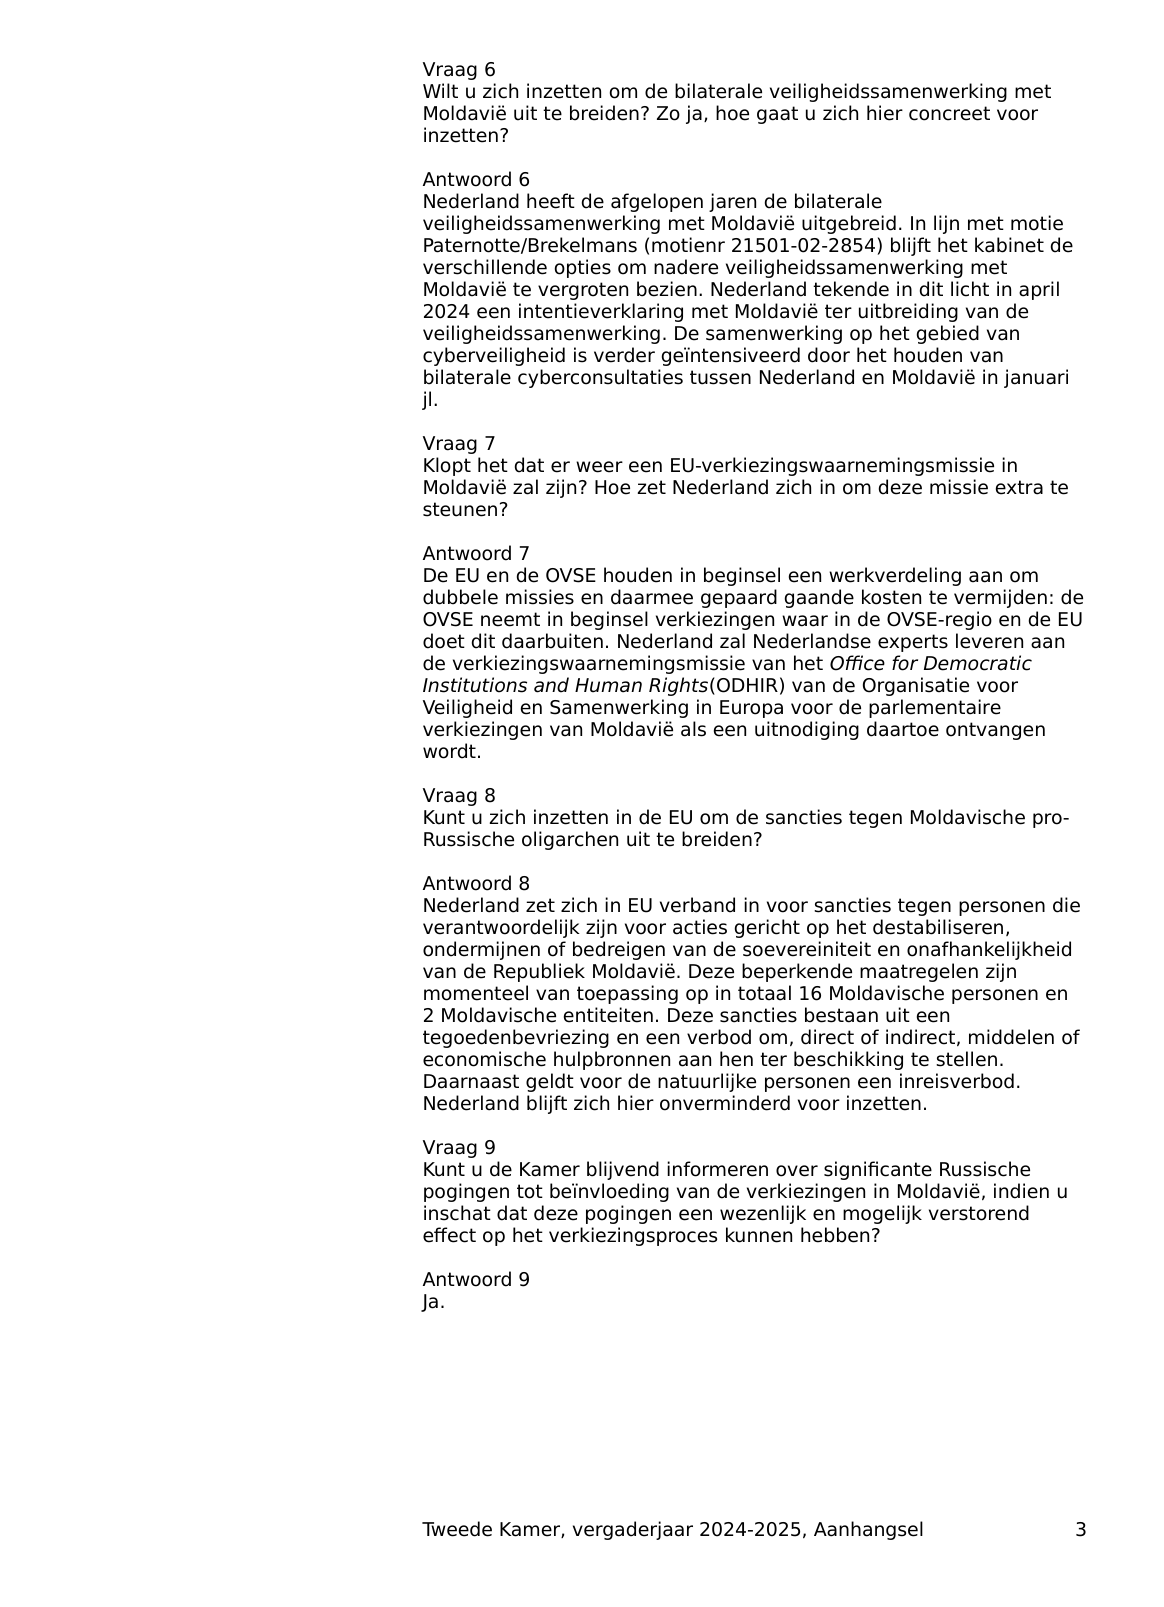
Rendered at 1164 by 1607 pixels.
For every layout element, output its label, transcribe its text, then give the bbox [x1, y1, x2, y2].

text Antwoord 6 [422, 169, 1087, 191]
text Antwoord 7 [422, 543, 1087, 565]
text Kunt u de Kamer blijvend informeren over significante Russische pogingen tot beïnvloeding van de verkiezingen in Moldavië, indien u inschat dat deze pogingen een wezenlijk en mogelijk verstorend effect op het verkiezingsproces kunnen hebben? [422, 1159, 1087, 1247]
text De EU en de OVSE houden in beginsel een werkverdeling aan om dubbele missies en daarmee gepaard gaande kosten te vermijden: de OVSE neemt in beginsel verkiezingen waar in de OVSE-regio en de EU doet dit daarbuiten. Nederland zal Nederlandse experts leveren aan de verkiezingswaarnemingsmissie van het Office for Democratic Institutions and Human Rights(ODHIR) van de Organisatie voor Veiligheid en Samenwerking in Europa voor de parlementaire verkiezingen van Moldavië als een uitnodiging daartoe ontvangen wordt. [422, 565, 1087, 763]
text Antwoord 9 [422, 1269, 1087, 1291]
text Nederland heeft de afgelopen jaren de bilaterale veiligheidssamenwerking met Moldavië uitgebreid. In lijn met motie Paternotte/Brekelmans (motienr 21501-02-2854) blijft het kabinet de verschillende opties om nadere veiligheidssamenwerking met Moldavië te vergroten bezien. Nederland tekende in dit licht in april 2024 een intentieverklaring met Moldavië ter uitbreiding van de veiligheidssamenwerking. De samenwerking op het gebied van cyberveiligheid is verder geïntensiveerd door het houden van bilaterale cyberconsultaties tussen Nederland en Moldavië in januari jl. [422, 191, 1087, 411]
text Klopt het dat er weer een EU-verkiezingswaarnemingsmissie in Moldavië zal zijn? Hoe zet Nederland zich in om deze missie extra te steunen? [422, 455, 1087, 521]
text Ja. [422, 1291, 1087, 1313]
text Vraag 8 [422, 785, 1087, 807]
text Kunt u zich inzetten in de EU om de sancties tegen Moldavische pro-Russische oligarchen uit te breiden? [422, 807, 1087, 851]
text Wilt u zich inzetten om de bilaterale veiligheidssamenwerking met Moldavië uit te breiden? Zo ja, hoe gaat u zich hier concreet voor inzetten? [422, 81, 1087, 147]
text Vraag 7 [422, 433, 1087, 455]
text Vraag 6 [422, 59, 1087, 81]
text Nederland zet zich in EU verband in voor sancties tegen personen die verantwoordelijk zijn voor acties gericht op het destabiliseren, ondermijnen of bedreigen van de soevereiniteit en onafhankelijkheid van de Republiek Moldavië. Deze beperkende maatregelen zijn momenteel van toepassing op in totaal 16 Moldavische personen en 2 Moldavische entiteiten. Deze sancties bestaan uit een tegoedenbevriezing en een verbod om, direct of indirect, middelen of economische hulpbronnen aan hen ter beschikking te stellen. Daarnaast geldt voor de natuurlijke personen een inreisverbod. Nederland blijft zich hier onverminderd voor inzetten. [422, 895, 1087, 1115]
text Antwoord 8 [422, 873, 1087, 895]
text Vraag 9 [422, 1137, 1087, 1159]
